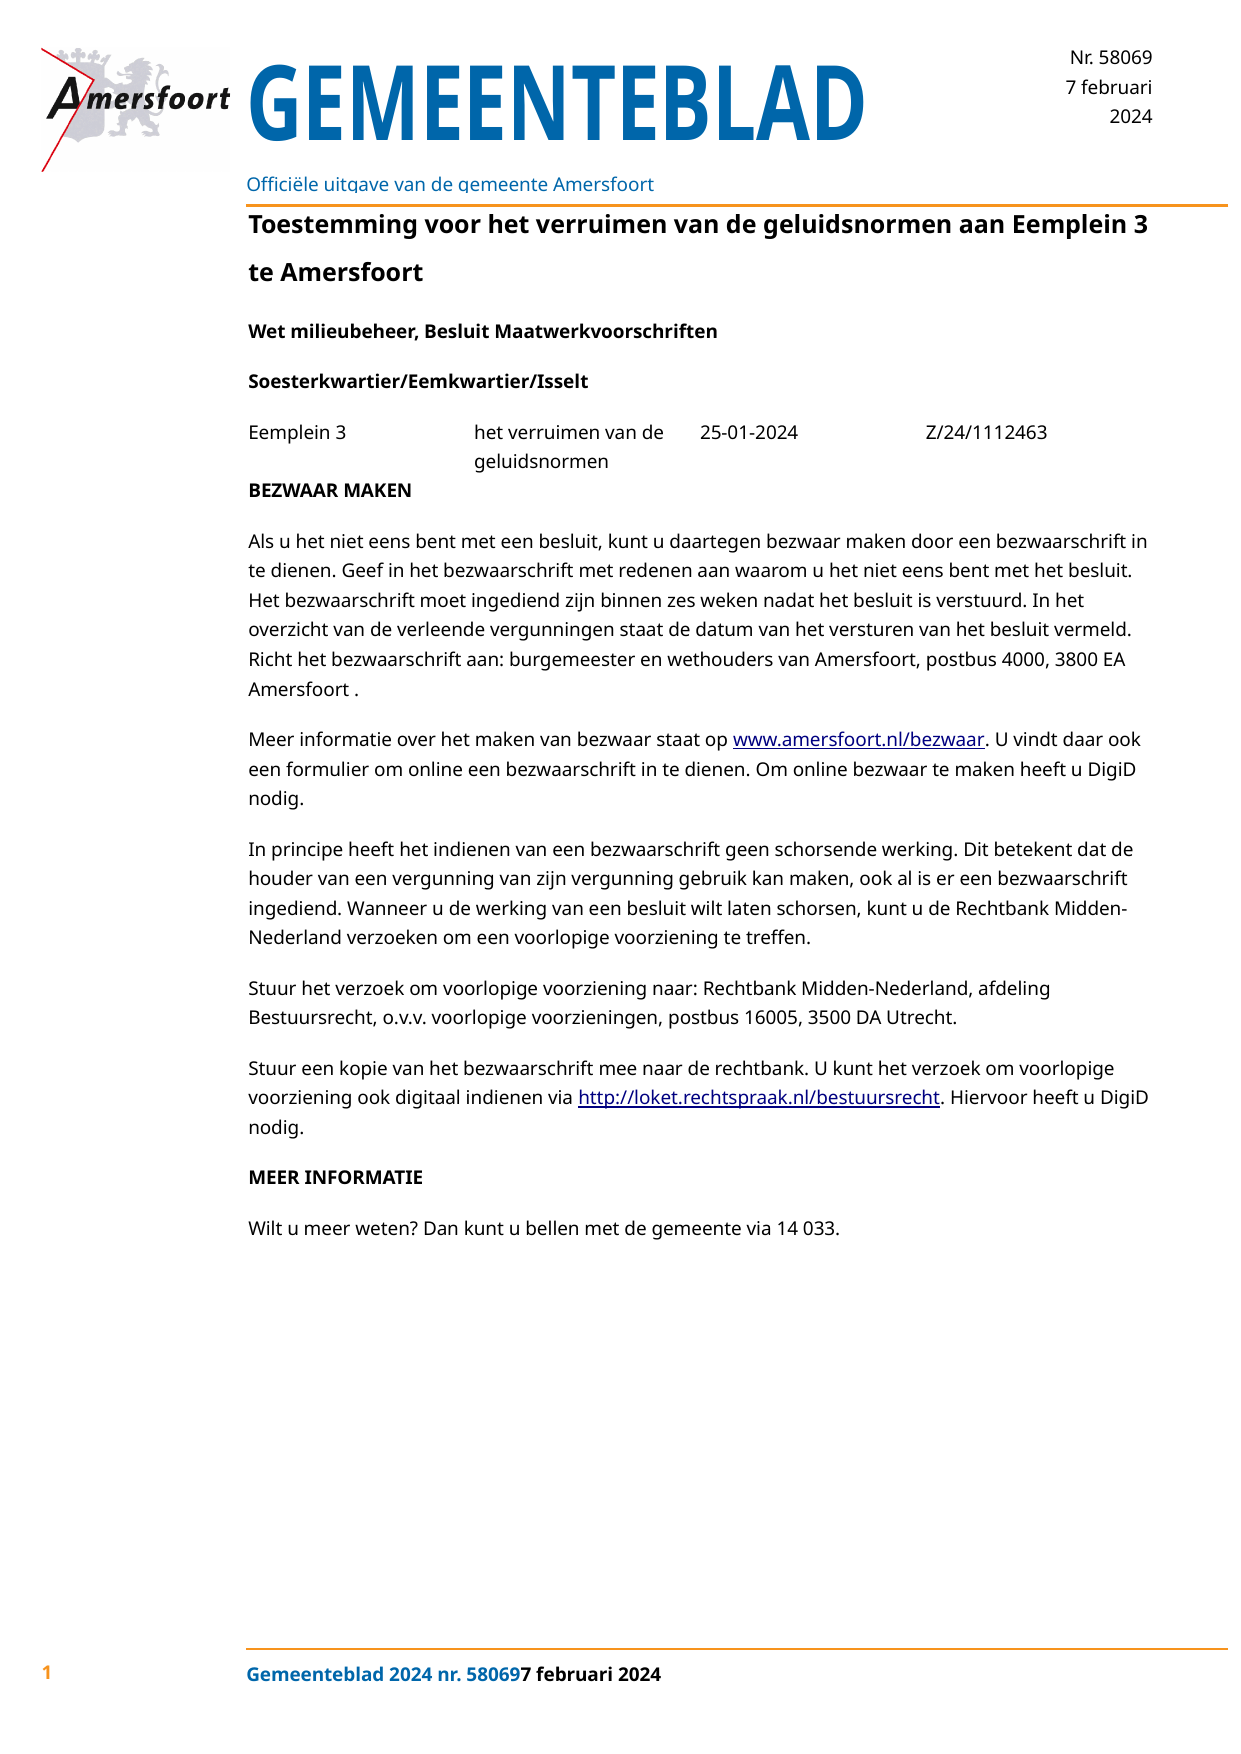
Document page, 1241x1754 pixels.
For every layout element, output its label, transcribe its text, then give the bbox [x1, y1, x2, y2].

text Meer informatie over het maken van bezwaar staat op www.amersfoort.nl/bezwaar. U vindt daar ook een formulier om online een bezwaarschrift in te dienen. Om online bezwaar te maken heeft u DigiD nodig. [248, 726, 1152, 811]
text Stuur een kopie van het bezwaarschrift mee naar de rechtbank. U kunt het verzoek om voorlopige voorziening ook digitaal indienen via http://loket.rechtspraak.nl/bestuursrecht. Hiervoor heeft u DigiD nodig. [248, 1055, 1152, 1140]
text Stuur het verzoek om voorlopige voorziening naar: Rechtbank Midden-Nederland, afdeling Bestuursrecht, o.v.v. voorlopige voorzieningen, postbus 16005, 3500 DA Utrecht. [248, 975, 1152, 1030]
text BEZWAAR MAKEN [248, 477, 1152, 503]
table_header het verruimen van de geluidsnormen [474, 419, 700, 474]
text Wet milieubeheer, Besluit Maatwerkvoorschriften [248, 318, 1152, 344]
text Soesterkwartier/Eemkwartier/Isselt [248, 368, 1152, 394]
text Als u het niet eens bent met een besluit, kunt u daartegen bezwaar maken door een bezwaarschrift in te dienen. Geef in het bezwaarschrift met redenen aan waarom u het niet eens bent met het besluit. Het bezwaarschrift moet ingediend zijn binnen zes weken nadat het besluit is verstuurd. In het overzicht van de verleende vergunningen staat de datum van het versturen van het besluit vermeld. Richt het bezwaarschrift aan: burgemeester en wethouders van Amersfoort, postbus 4000, 3800 EA Amersfoort . [248, 528, 1152, 701]
table_header 25-01-2024 [700, 419, 926, 474]
text In principe heeft het indienen van een bezwaarschrift geen schorsende werking. Dit betekent dat de houder van een vergunning van zijn vergunning gebruik kan maken, ook al is er een bezwaarschrift ingediend. Wanneer u de werking van een besluit wilt laten schorsen, kunt u de Rechtbank Midden-Nederland verzoeken om een voorlopige voorziening te treffen. [248, 836, 1152, 950]
table_header Z/24/1112463 [926, 419, 1152, 474]
picture [41, 47, 231, 172]
text Wilt u meer weten? Dan kunt u bellen met de gemeente via 14 033. [248, 1215, 1152, 1241]
text Toestemming voor het verruimen van de geluidsnormen aan Eemplein 3 te Amersfoort [248, 207, 1152, 288]
text MEER INFORMATIE [248, 1164, 1152, 1190]
table_header Eemplein 3 [248, 419, 474, 474]
